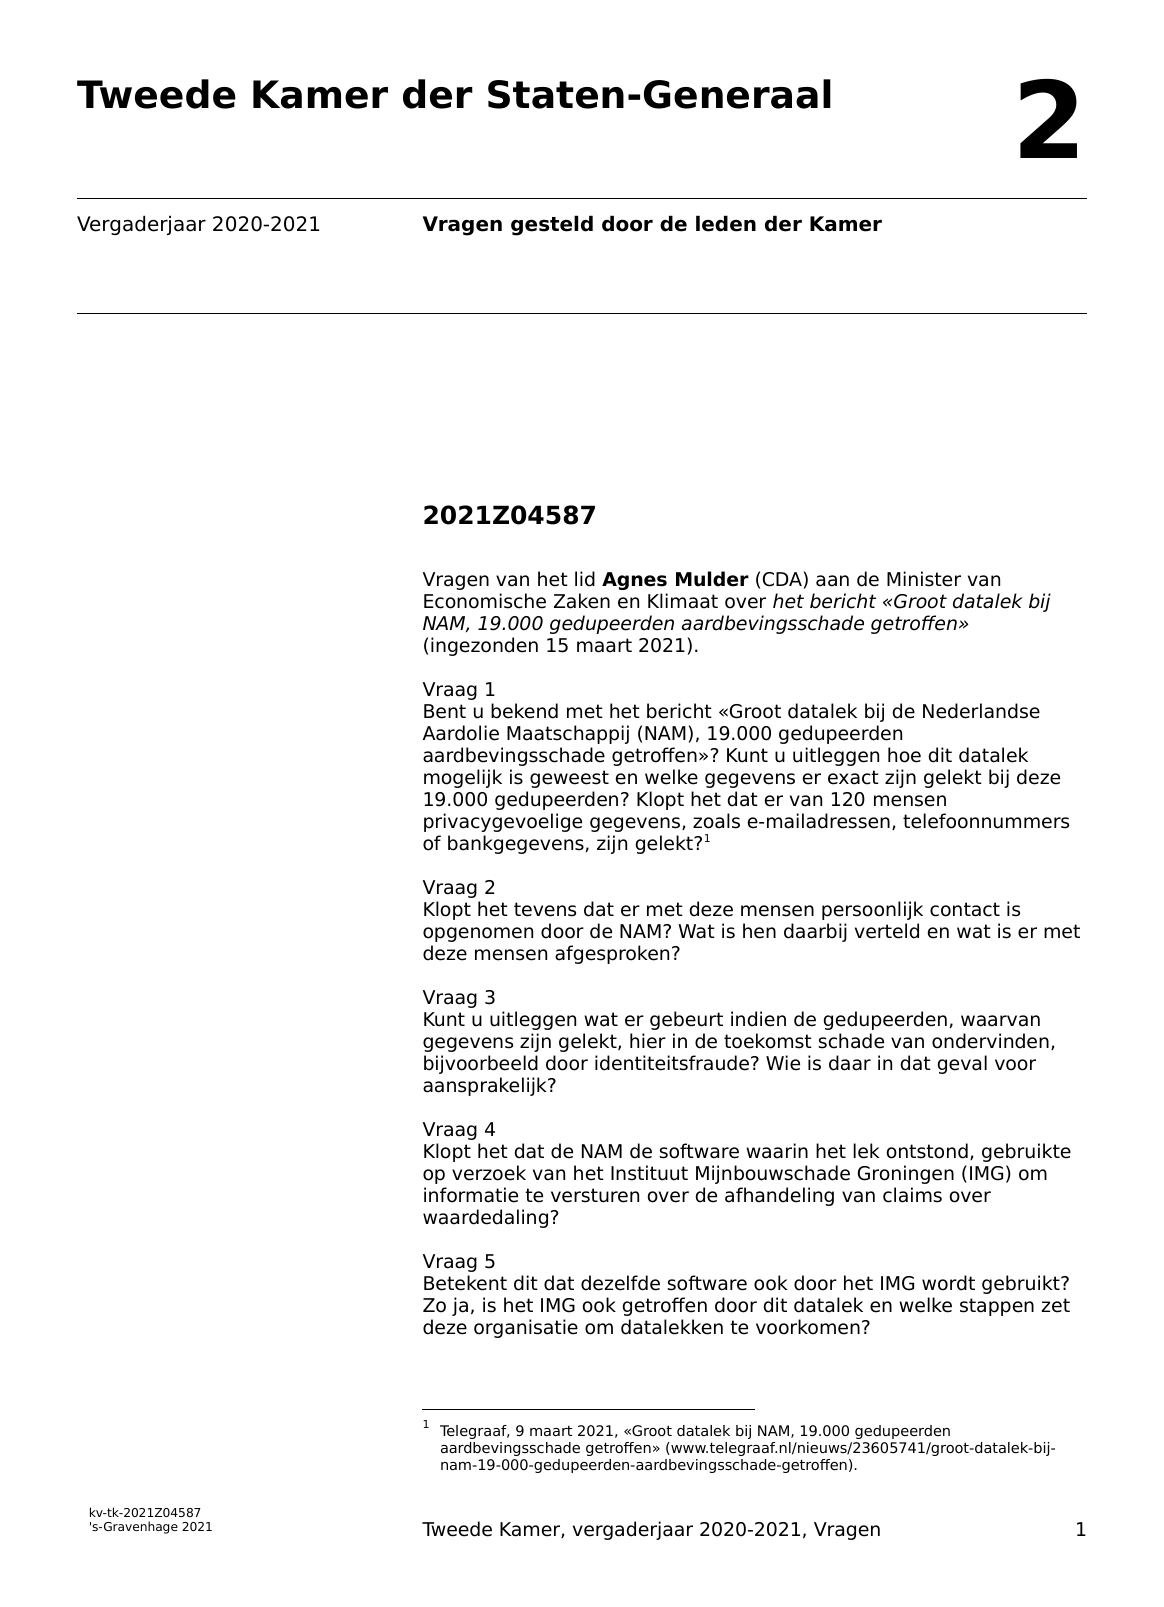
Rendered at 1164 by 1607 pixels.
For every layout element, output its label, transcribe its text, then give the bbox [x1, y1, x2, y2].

text kv-tk-2021Z04587 [88, 1506, 323, 1520]
text 's-Gravenhage 2021 [88, 1520, 323, 1534]
table_cell Vragen gesteld door de leden der Kamer [422, 199, 1087, 313]
text Vraag 2 [422, 877, 1087, 899]
text Vraag 1 [422, 679, 1087, 701]
text 2021Z04587 [422, 501, 1087, 531]
text Klopt het tevens dat er met deze mensen persoonlijk contact is opgenomen door de NAM? Wat is hen daarbij verteld en wat is er met deze mensen afgesproken? [422, 899, 1087, 965]
text Klopt het dat de NAM de software waarin het lek ontstond, gebruikte op verzoek van het Instituut Mijnbouwschade Groningen (IMG) om informatie te versturen over de afhandeling van claims over waardedaling? [422, 1141, 1087, 1229]
table_header 2 [886, 59, 1087, 198]
table_cell Vergaderjaar 2020-2021 [77, 199, 422, 313]
text Vragen van het lid Agnes Mulder (CDA) aan de Minister van Economische Zaken en Klimaat over het bericht «Groot datalek bij NAM, 19.000 gedupeerden aardbevingsschade getroffen» (ingezonden 15 maart 2021). [422, 569, 1087, 657]
table_header Tweede Kamer der Staten-Generaal [77, 59, 886, 198]
text Kunt u uitleggen wat er gebeurt indien de gedupeerden, waarvan gegevens zijn gelekt, hier in de toekomst schade van ondervinden, bijvoorbeeld door identiteitsfraude? Wie is daar in dat geval voor aansprakelijk? [422, 1009, 1087, 1097]
text Betekent dit dat dezelfde software ook door het IMG wordt gebruikt? Zo ja, is het IMG ook getroffen door dit datalek en welke stappen zet deze organisatie om datalekken te voorkomen? [422, 1273, 1087, 1339]
text Vraag 3 [422, 987, 1087, 1009]
text Bent u bekend met het bericht «Groot datalek bij de Nederlandse Aardolie Maatschappij (NAM), 19.000 gedupeerden aardbevingsschade getroffen»? Kunt u uitleggen hoe dit datalek mogelijk is geweest en welke gegevens er exact zijn gelekt bij deze 19.000 gedupeerden? Klopt het dat er van 120 mensen privacygevoelige gegevens, zoals e-mailadressen, telefoonnummers of bankgegevens, zijn gelekt? [422, 701, 1087, 855]
text Telegraaf, 9 maart 2021, «Groot datalek bij NAM, 19.000 gedupeerden aardbevingsschade getroffen» (www.telegraaf.nl/nieuws/23605741/groot-datalek-bij-nam-19-000-gedupeerden-aardbevingsschade-getroffen). [422, 1418, 1087, 1474]
text Vraag 5 [422, 1251, 1087, 1273]
text Vraag 4 [422, 1119, 1087, 1141]
